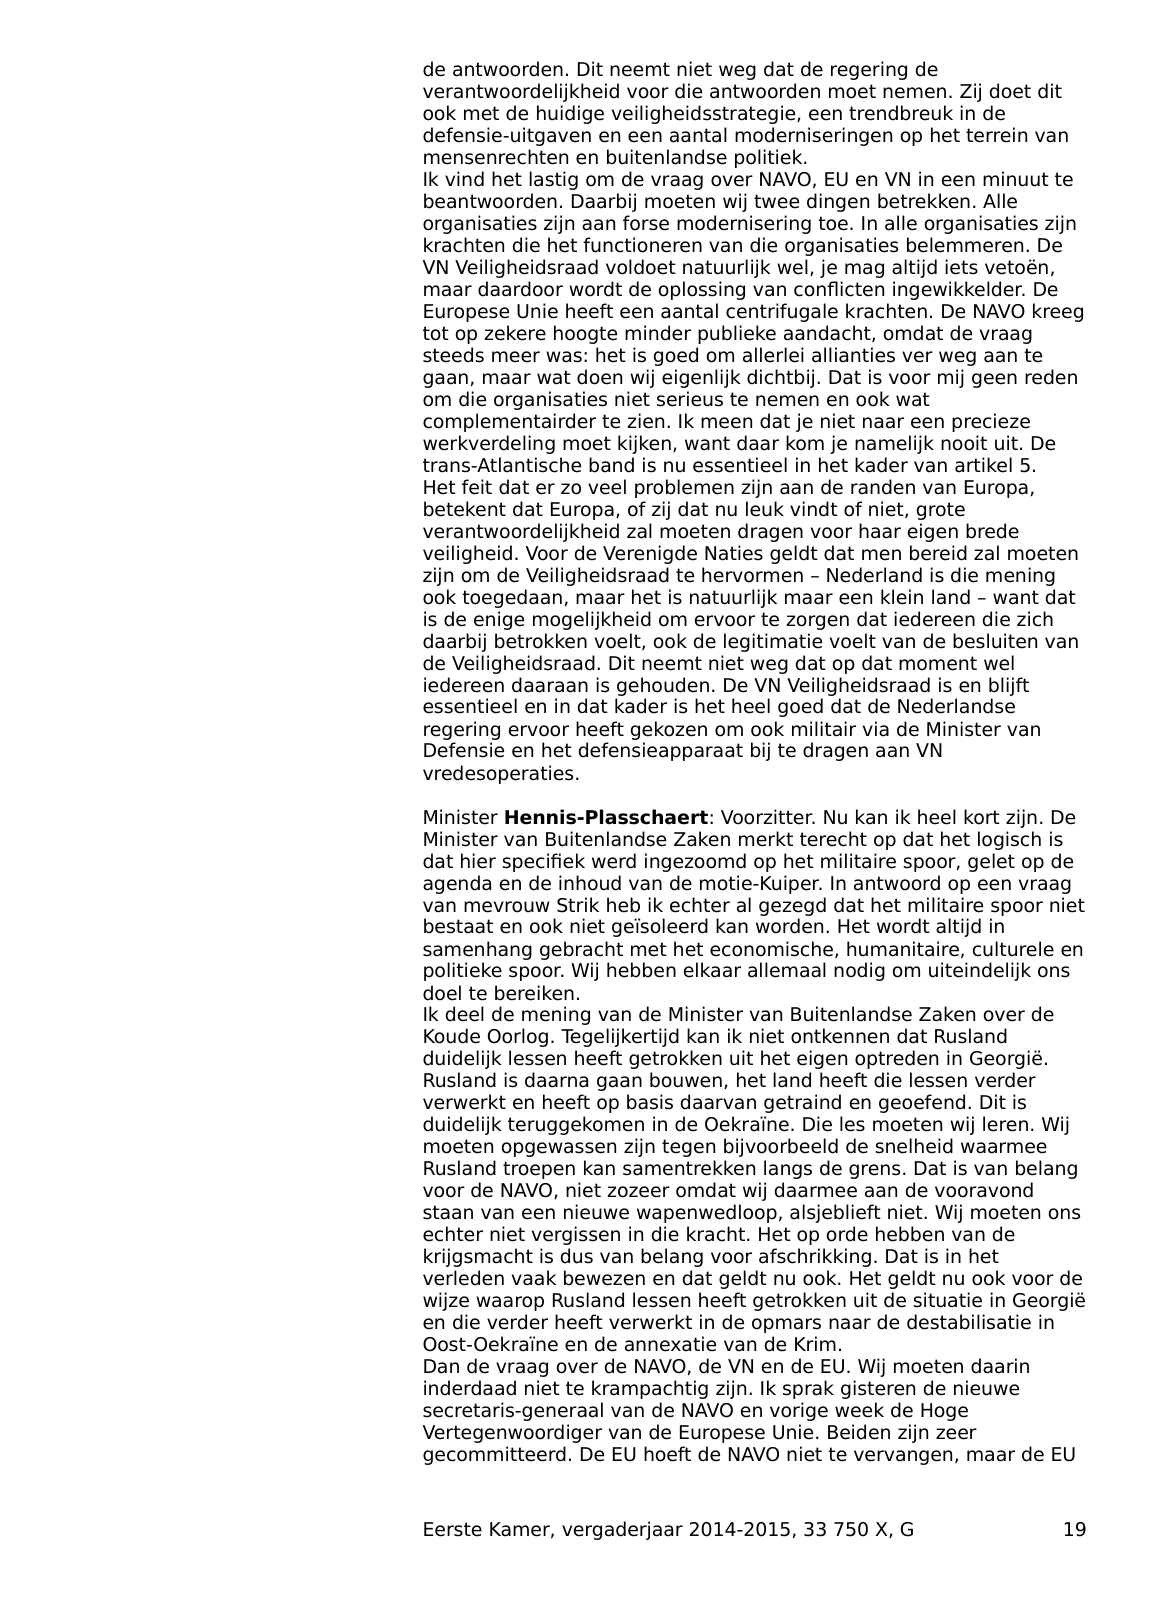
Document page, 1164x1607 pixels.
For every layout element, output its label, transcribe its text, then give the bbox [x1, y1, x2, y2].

text Het feit dat er zo veel problemen zijn aan de randen van Europa, betekent dat Europa, of zij dat nu leuk vindt of niet, grote verantwoordelijkheid zal moeten dragen voor haar eigen brede veiligheid. Voor de Verenigde Naties geldt dat men bereid zal moeten zijn om de Veiligheidsraad te hervormen – Nederland is die mening ook toegedaan, maar het is natuurlijk maar een klein land – want dat is de enige mogelijkheid om ervoor te zorgen dat iedereen die zich daarbij betrokken voelt, ook de legitimatie voelt van de besluiten van de Veiligheidsraad. Dit neemt niet weg dat op dat moment wel iedereen daaraan is gehouden. De VN Veiligheidsraad is en blijft essentieel en in dat kader is het heel goed dat de Nederlandse regering ervoor heeft gekozen om ook militair via de Minister van Defensie en het defensieapparaat bij te dragen aan VN vredesoperaties. [422, 477, 1087, 784]
text Ik deel de mening van de Minister van Buitenlandse Zaken over de Koude Oorlog. Tegelijkertijd kan ik niet ontkennen dat Rusland duidelijk lessen heeft getrokken uit het eigen optreden in Georgië. Rusland is daarna gaan bouwen, het land heeft die lessen verder verwerkt en heeft op basis daarvan getraind en geoefend. Dit is duidelijk teruggekomen in de Oekraïne. Die les moeten wij leren. Wij moeten opgewassen zijn tegen bijvoorbeeld de snelheid waarmee Rusland troepen kan samentrekken langs de grens. Dat is van belang voor de NAVO, niet zozeer omdat wij daarmee aan de vooravond staan van een nieuwe wapenwedloop, alsjeblieft niet. Wij moeten ons echter niet vergissen in die kracht. Het op orde hebben van de krijgsmacht is dus van belang voor afschrikking. Dat is in het verleden vaak bewezen en dat geldt nu ook. Het geldt nu ook voor de wijze waarop Rusland lessen heeft getrokken uit de situatie in Georgië en die verder heeft verwerkt in de opmars naar de destabilisatie in Oost-Oekraïne en de annexatie van de Krim. [422, 1004, 1087, 1356]
text Ik vind het lastig om de vraag over NAVO, EU en VN in een minuut te beantwoorden. Daarbij moeten wij twee dingen betrekken. Alle organisaties zijn aan forse modernisering toe. In alle organisaties zijn krachten die het functioneren van die organisaties belemmeren. De VN Veiligheidsraad voldoet natuurlijk wel, je mag altijd iets vetoën, maar daardoor wordt de oplossing van conflicten ingewikkelder. De Europese Unie heeft een aantal centrifugale krachten. De NAVO kreeg tot op zekere hoogte minder publieke aandacht, omdat de vraag steeds meer was: het is goed om allerlei allianties ver weg aan te gaan, maar wat doen wij eigenlijk dichtbij. Dat is voor mij geen reden om die organisaties niet serieus te nemen en ook wat complementairder te zien. Ik meen dat je niet naar een precieze werkverdeling moet kijken, want daar kom je namelijk nooit uit. De trans-Atlantische band is nu essentieel in het kader van artikel 5. [422, 169, 1087, 477]
text Dan de vraag over de NAVO, de VN en de EU. Wij moeten daarin inderdaad niet te krampachtig zijn. Ik sprak gisteren de nieuwe secretaris-generaal van de NAVO en vorige week de Hoge Vertegenwoordiger van de Europese Unie. Beiden zijn zeer gecommitteerd. De EU hoeft de NAVO niet te vervangen, maar de EU [422, 1356, 1087, 1466]
text Minister Hennis-Plasschaert: Voorzitter. Nu kan ik heel kort zijn. De Minister van Buitenlandse Zaken merkt terecht op dat het logisch is dat hier specifiek werd ingezoomd op het militaire spoor, gelet op de agenda en de inhoud van de motie-Kuiper. In antwoord op een vraag van mevrouw Strik heb ik echter al gezegd dat het militaire spoor niet bestaat en ook niet geïsoleerd kan worden. Het wordt altijd in samenhang gebracht met het economische, humanitaire, culturele en politieke spoor. Wij hebben elkaar allemaal nodig om uiteindelijk ons doel te bereiken. [422, 807, 1087, 1004]
text de antwoorden. Dit neemt niet weg dat de regering de verantwoordelijkheid voor die antwoorden moet nemen. Zij doet dit ook met de huidige veiligheidsstrategie, een trendbreuk in de defensie-uitgaven en een aantal moderniseringen op het terrein van mensenrechten en buitenlandse politiek. [422, 59, 1087, 169]
